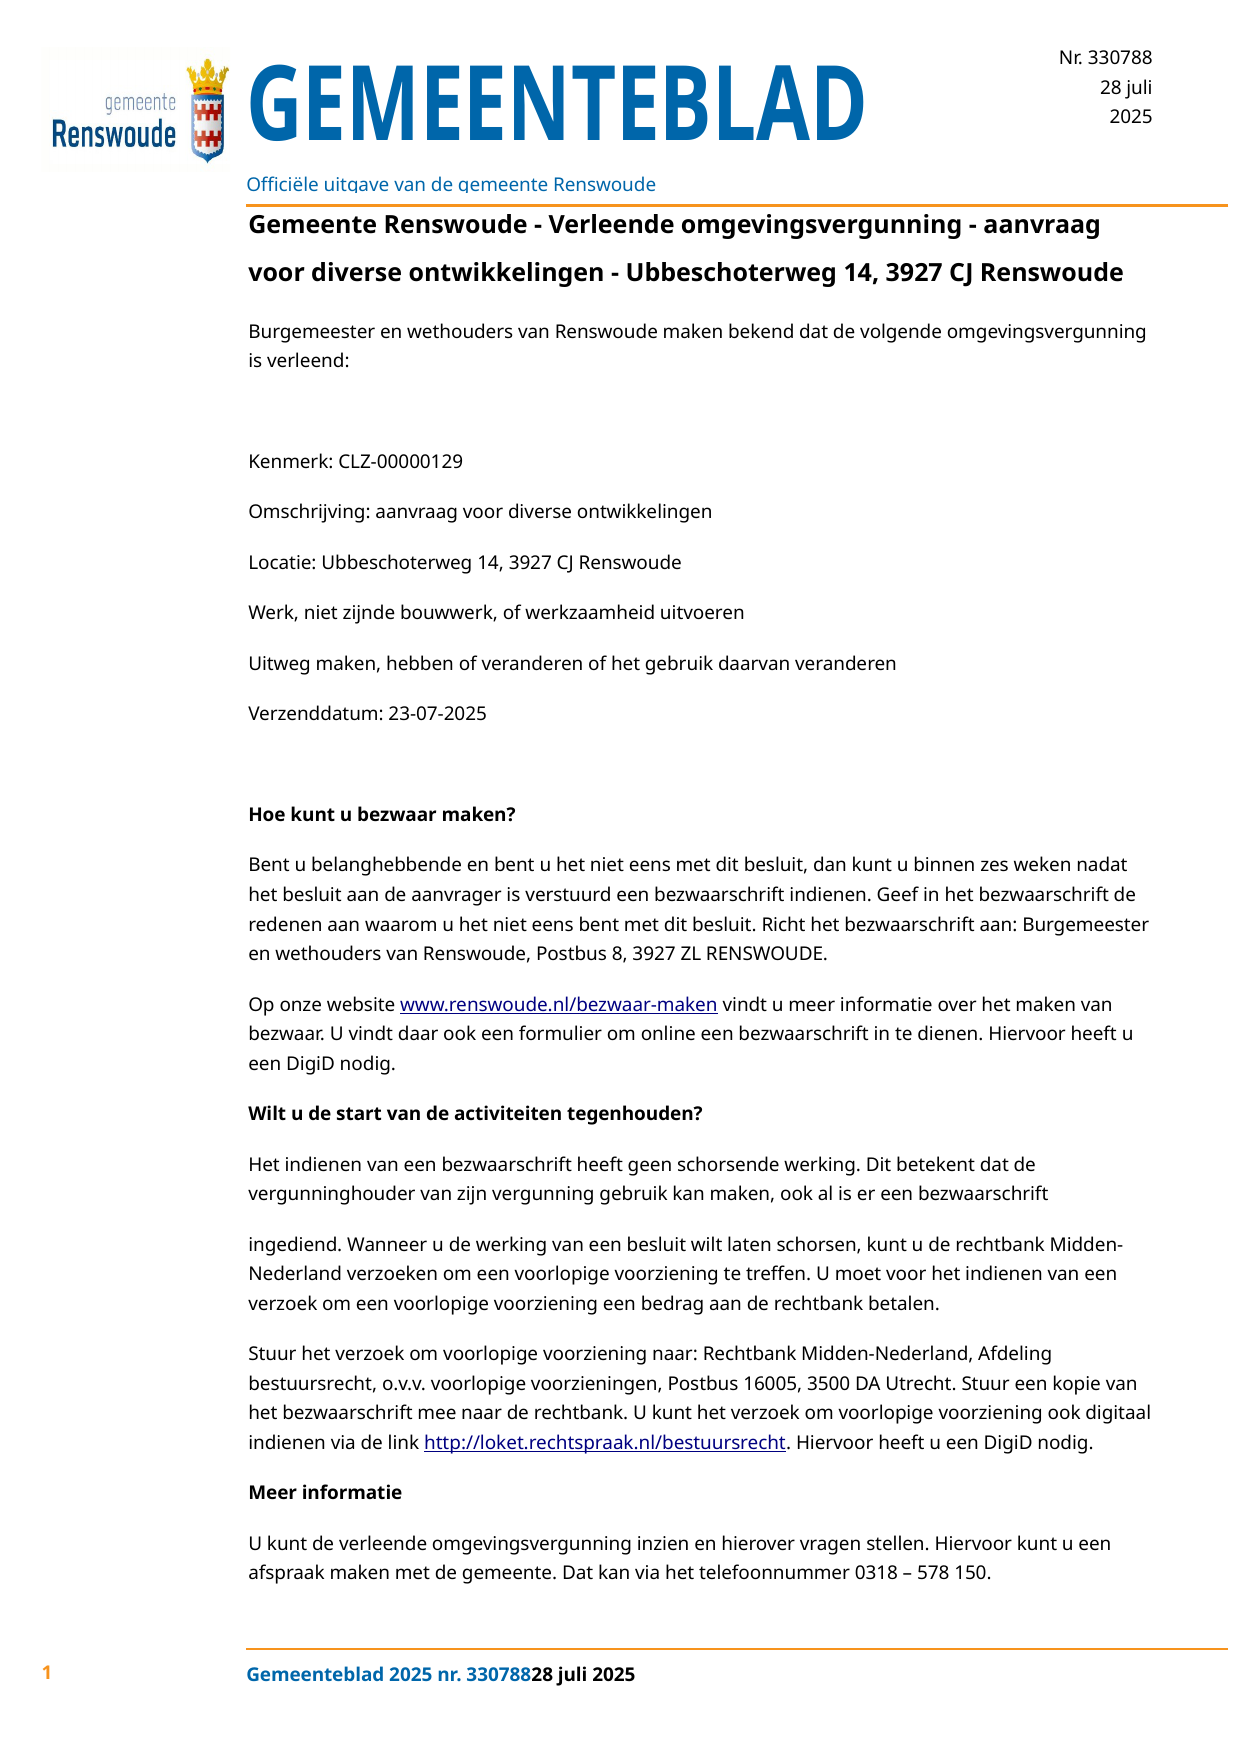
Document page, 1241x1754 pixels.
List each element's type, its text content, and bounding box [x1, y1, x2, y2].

text Werk, niet zijnde bouwwerk, of werkzaamheid uitvoeren [248, 599, 1152, 625]
text Uitweg maken, hebben of veranderen of het gebruik daarvan veranderen [248, 650, 1152, 676]
text Locatie: Ubbeschoterweg 14, 3927 CJ Renswoude [248, 549, 1152, 575]
text Omschrijving: aanvraag voor diverse ontwikkelingen [248, 499, 1152, 524]
text Hoe kunt u bezwaar maken? [248, 801, 1152, 827]
text Bent u belanghebbende en bent u het niet eens met dit besluit, dan kunt u binnen zes weken nadat het besluit aan de aanvrager is verstuurd een bezwaarschrift indienen. Geef in het bezwaarschrift de redenen aan waarom u het niet eens bent met dit besluit. Richt het bezwaarschrift aan: Burgemeester en wethouders van Renswoude, Postbus 8, 3927 ZL RENSWOUDE. [248, 852, 1152, 966]
text Gemeente Renswoude - Verleende omgevingsvergunning - aanvraag voor diverse ontwikkelingen - Ubbeschoterweg 14, 3927 CJ Renswoude [248, 207, 1152, 288]
text Kenmerk: CLZ-00000129 [248, 448, 1152, 474]
text Stuur het verzoek om voorlopige voorziening naar: Rechtbank Midden-Nederland, Afdeling bestuursrecht, o.v.v. voorlopige voorzieningen, Postbus 16005, 3500 DA Utrecht. Stuur een kopie van het bezwaarschrift mee naar de rechtbank. U kunt het verzoek om voorlopige voorziening ook digitaal indienen via de link http://loket.rechtspraak.nl/bestuursrecht. Hiervoor heeft u een DigiD nodig. [248, 1340, 1152, 1455]
picture [41, 47, 231, 172]
text Burgemeester en wethouders van Renswoude maken bekend dat de volgende omgevingsvergunning is verleend: [248, 318, 1152, 373]
text U kunt de verleende omgevingsvergunning inzien en hierover vragen stellen. Hiervoor kunt u een afspraak maken met de gemeente. Dat kan via het telefoonnummer 0318 – 578 150. [248, 1530, 1152, 1585]
text Op onze website www.renswoude.nl/bezwaar-maken vindt u meer informatie over het maken van bezwaar. U vindt daar ook een formulier om online een bezwaarschrift in te dienen. Hiervoor heeft u een DigiD nodig. [248, 991, 1152, 1076]
text Verzenddatum: 23-07-2025 [248, 700, 1152, 726]
text Wilt u de start van de activiteiten tegenhouden? [248, 1100, 1152, 1126]
text ingediend. Wanneer u de werking van een besluit wilt laten schorsen, kunt u de rechtbank Midden-Nederland verzoeken om een voorlopige voorziening te treffen. U moet voor het indienen van een verzoek om een voorlopige voorziening een bedrag aan de rechtbank betalen. [248, 1231, 1152, 1316]
text Het indienen van een bezwaarschrift heeft geen schorsende werking. Dit betekent dat de vergunninghouder van zijn vergunning gebruik kan maken, ook al is er een bezwaarschrift [248, 1151, 1152, 1206]
text Meer informatie [248, 1479, 1152, 1505]
